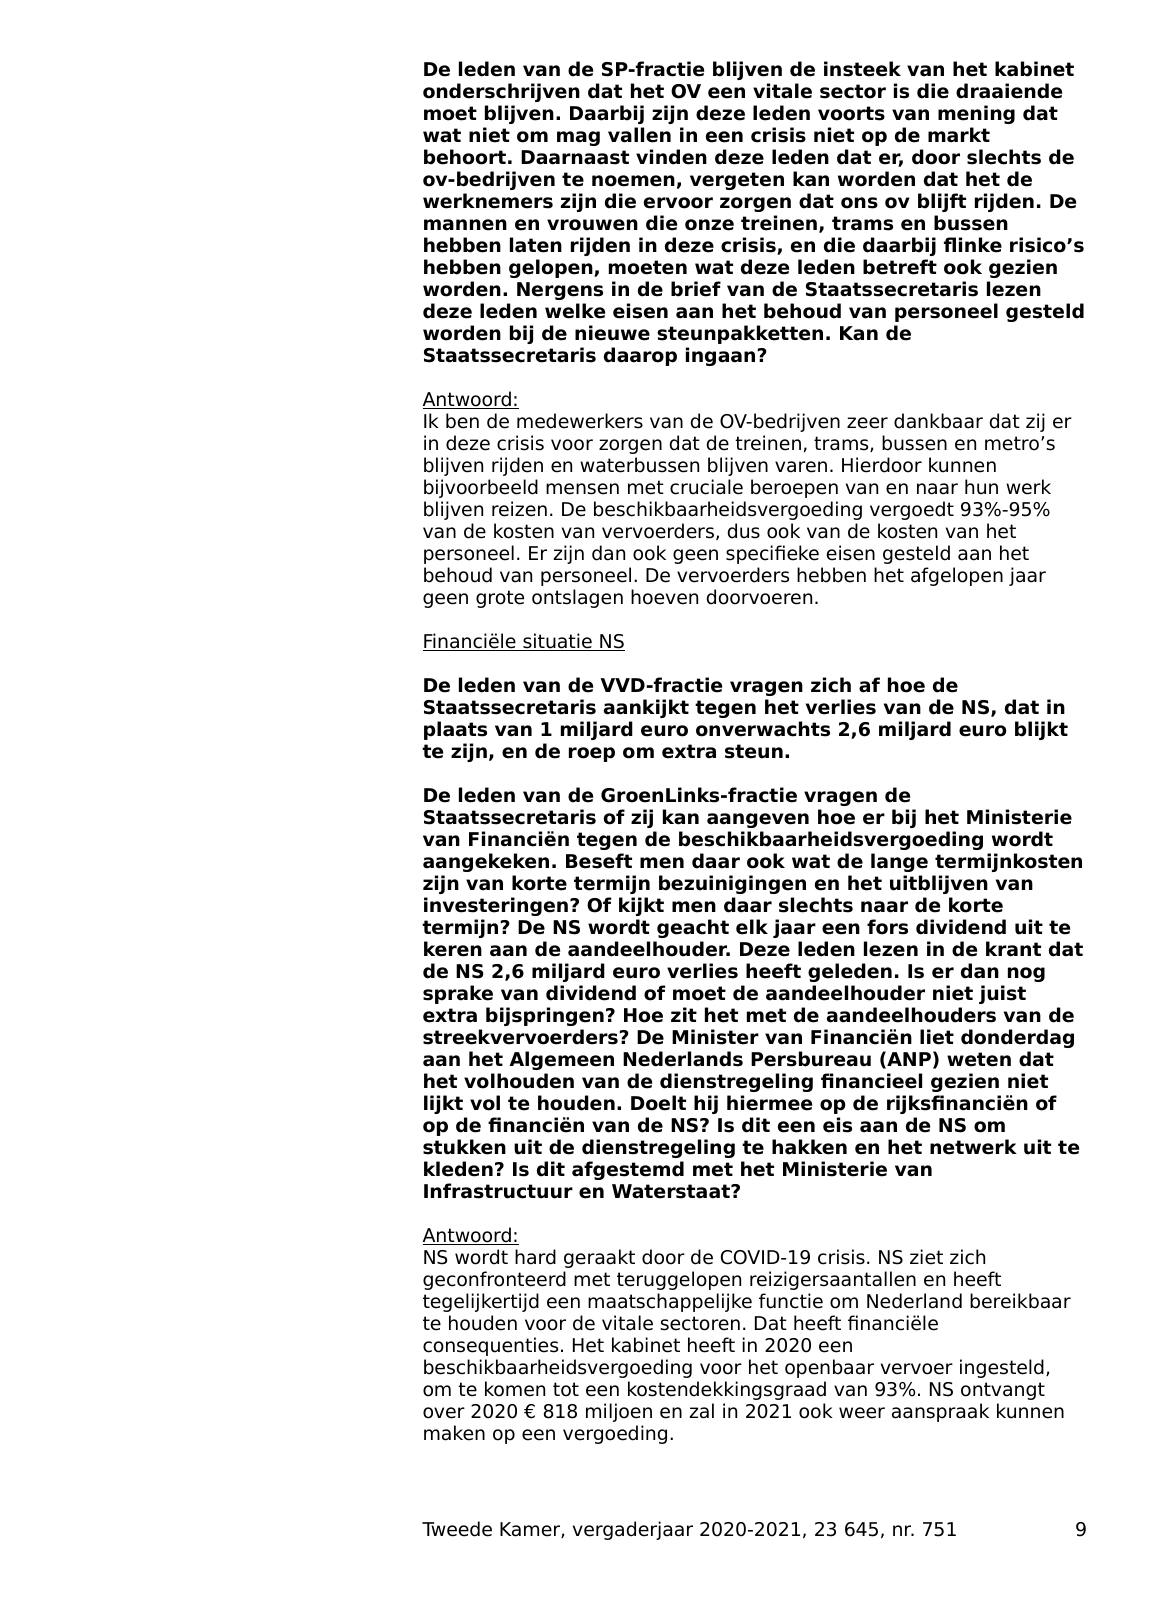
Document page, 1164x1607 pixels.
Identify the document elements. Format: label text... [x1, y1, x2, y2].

text Antwoord: [422, 389, 1087, 411]
text Ik ben de medewerkers van de OV-bedrijven zeer dankbaar dat zij er in deze crisis voor zorgen dat de treinen, trams, bussen en metro’s blijven rijden en waterbussen blijven varen. Hierdoor kunnen bijvoorbeeld mensen met cruciale beroepen van en naar hun werk blijven reizen. De beschikbaarheidsvergoeding vergoedt 93%-95% van de kosten van vervoerders, dus ook van de kosten van het personeel. Er zijn dan ook geen specifieke eisen gesteld aan het behoud van personeel. De vervoerders hebben het afgelopen jaar geen grote ontslagen hoeven doorvoeren. [422, 411, 1087, 609]
subtitle Financiële situatie NS [422, 631, 1087, 653]
text Antwoord: [422, 1225, 1087, 1247]
text De leden van de SP-fractie blijven de insteek van het kabinet onderschrijven dat het OV een vitale sector is die draaiende moet blijven. Daarbij zijn deze leden voorts van mening dat wat niet om mag vallen in een crisis niet op de markt behoort. Daarnaast vinden deze leden dat er, door slechts de ov-bedrijven te noemen, vergeten kan worden dat het de werknemers zijn die ervoor zorgen dat ons ov blijft rijden. De mannen en vrouwen die onze treinen, trams en bussen hebben laten rijden in deze crisis, en die daarbij flinke risico’s hebben gelopen, moeten wat deze leden betreft ook gezien worden. Nergens in de brief van de Staatssecretaris lezen deze leden welke eisen aan het behoud van personeel gesteld worden bij de nieuwe steunpakketten. Kan de Staatssecretaris daarop ingaan? [422, 59, 1087, 367]
text De leden van de GroenLinks-fractie vragen de Staatssecretaris of zij kan aangeven hoe er bij het Ministerie van Financiën tegen de beschikbaarheidsvergoeding wordt aangekeken. Beseft men daar ook wat de lange termijnkosten zijn van korte termijn bezuinigingen en het uitblijven van investeringen? Of kijkt men daar slechts naar de korte termijn? De NS wordt geacht elk jaar een fors dividend uit te keren aan de aandeelhouder. Deze leden lezen in de krant dat de NS 2,6 miljard euro verlies heeft geleden. Is er dan nog sprake van dividend of moet de aandeelhouder niet juist extra bijspringen? Hoe zit het met de aandeelhouders van de streekvervoerders? De Minister van Financiën liet donderdag aan het Algemeen Nederlands Persbureau (ANP) weten dat het volhouden van de dienstregeling financieel gezien niet lijkt vol te houden. Doelt hij hiermee op de rijksfinanciën of op de financiën van de NS? Is dit een eis aan de NS om stukken uit de dienstregeling te hakken en het netwerk uit te kleden? Is dit afgestemd met het Ministerie van Infrastructuur en Waterstaat? [422, 785, 1087, 1203]
text NS wordt hard geraakt door de COVID-19 crisis. NS ziet zich geconfronteerd met teruggelopen reizigersaantallen en heeft tegelijkertijd een maatschappelijke functie om Nederland bereikbaar te houden voor de vitale sectoren. Dat heeft financiële consequenties. Het kabinet heeft in 2020 een beschikbaarheidsvergoeding voor het openbaar vervoer ingesteld, om te komen tot een kostendekkingsgraad van 93%. NS ontvangt over 2020 € 818 miljoen en zal in 2021 ook weer aanspraak kunnen maken op een vergoeding. [422, 1247, 1087, 1445]
text De leden van de VVD-fractie vragen zich af hoe de Staatssecretaris aankijkt tegen het verlies van de NS, dat in plaats van 1 miljard euro onverwachts 2,6 miljard euro blijkt te zijn, en de roep om extra steun. [422, 675, 1087, 763]
